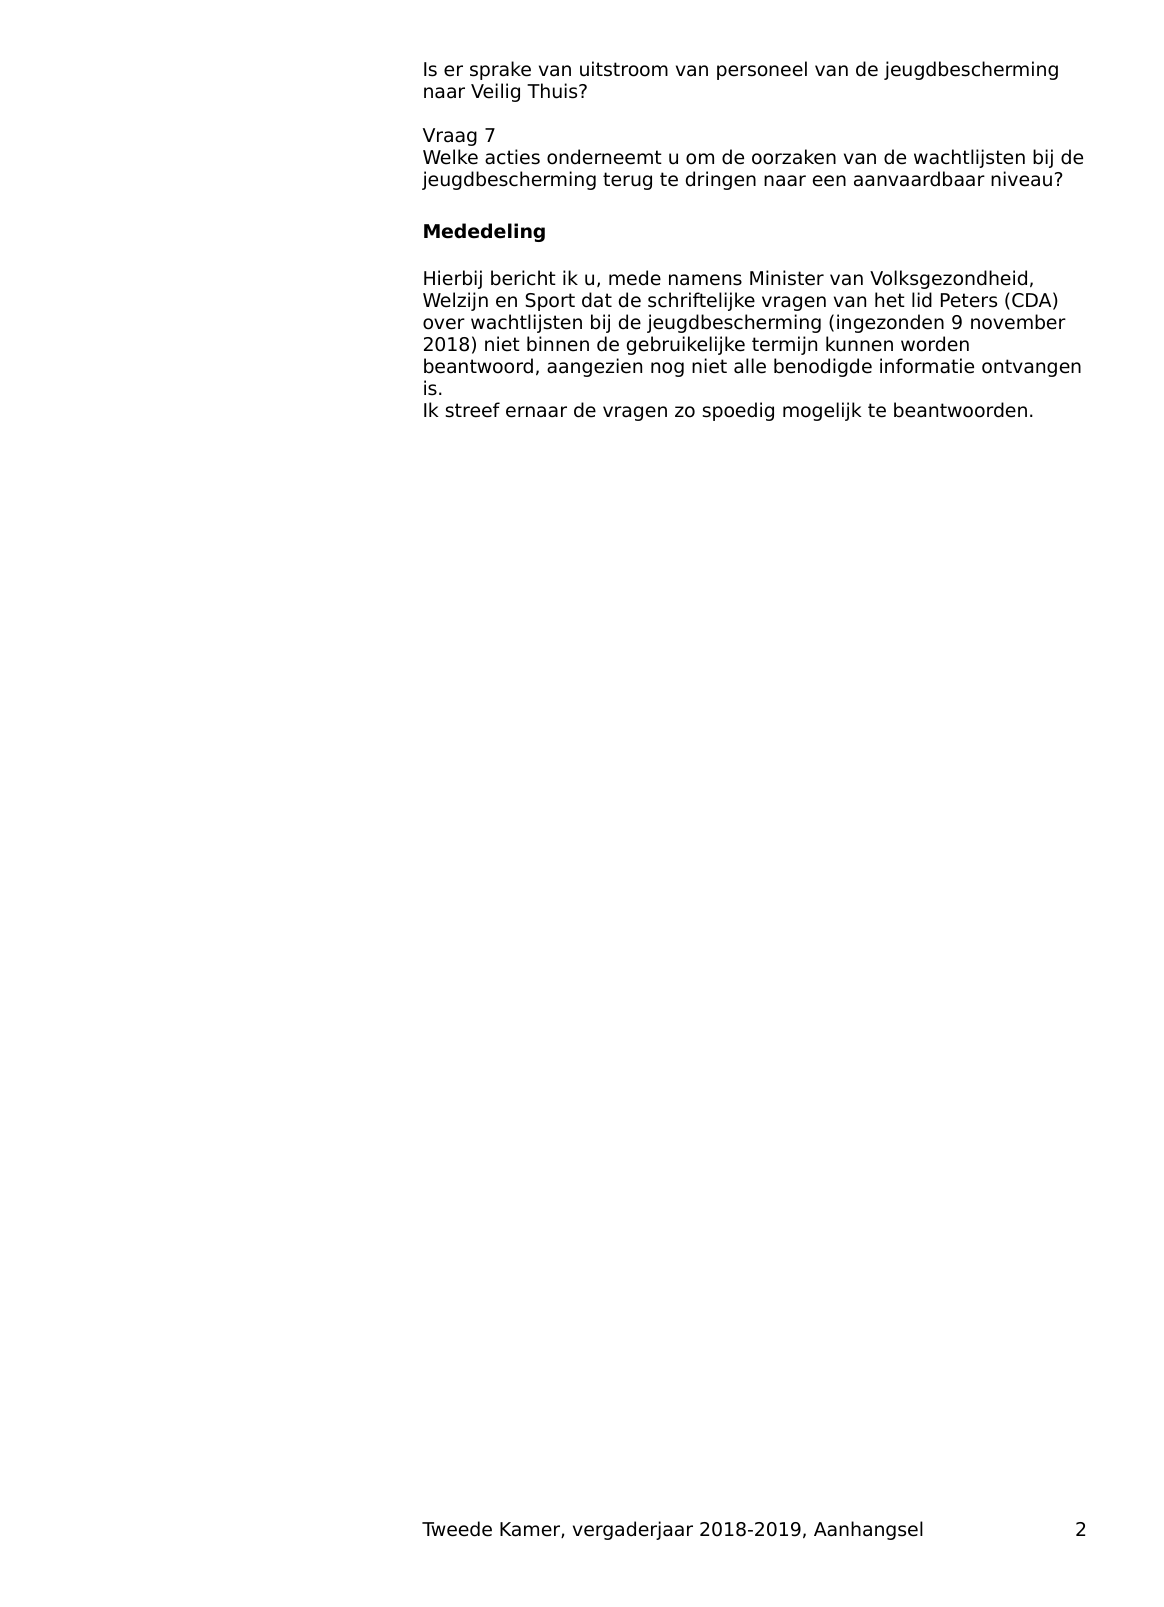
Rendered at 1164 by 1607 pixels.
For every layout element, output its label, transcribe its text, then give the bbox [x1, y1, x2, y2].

text Vraag 7 [422, 125, 1087, 147]
text Ik streef ernaar de vragen zo spoedig mogelijk te beantwoorden. [422, 400, 1087, 422]
text Welke acties onderneemt u om de oorzaken van de wachtlijsten bij de jeugdbescherming terug te dringen naar een aanvaardbaar niveau? [422, 147, 1087, 191]
text Is er sprake van uitstroom van personeel van de jeugdbescherming naar Veilig Thuis? [422, 59, 1087, 103]
subtitle Mededeling [422, 221, 1087, 243]
text Hierbij bericht ik u, mede namens Minister van Volksgezondheid, Welzijn en Sport dat de schriftelijke vragen van het lid Peters (CDA) over wachtlijsten bij de jeugdbescherming (ingezonden 9 november 2018) niet binnen de gebruikelijke termijn kunnen worden beantwoord, aangezien nog niet alle benodigde informatie ontvangen is. [422, 268, 1087, 400]
